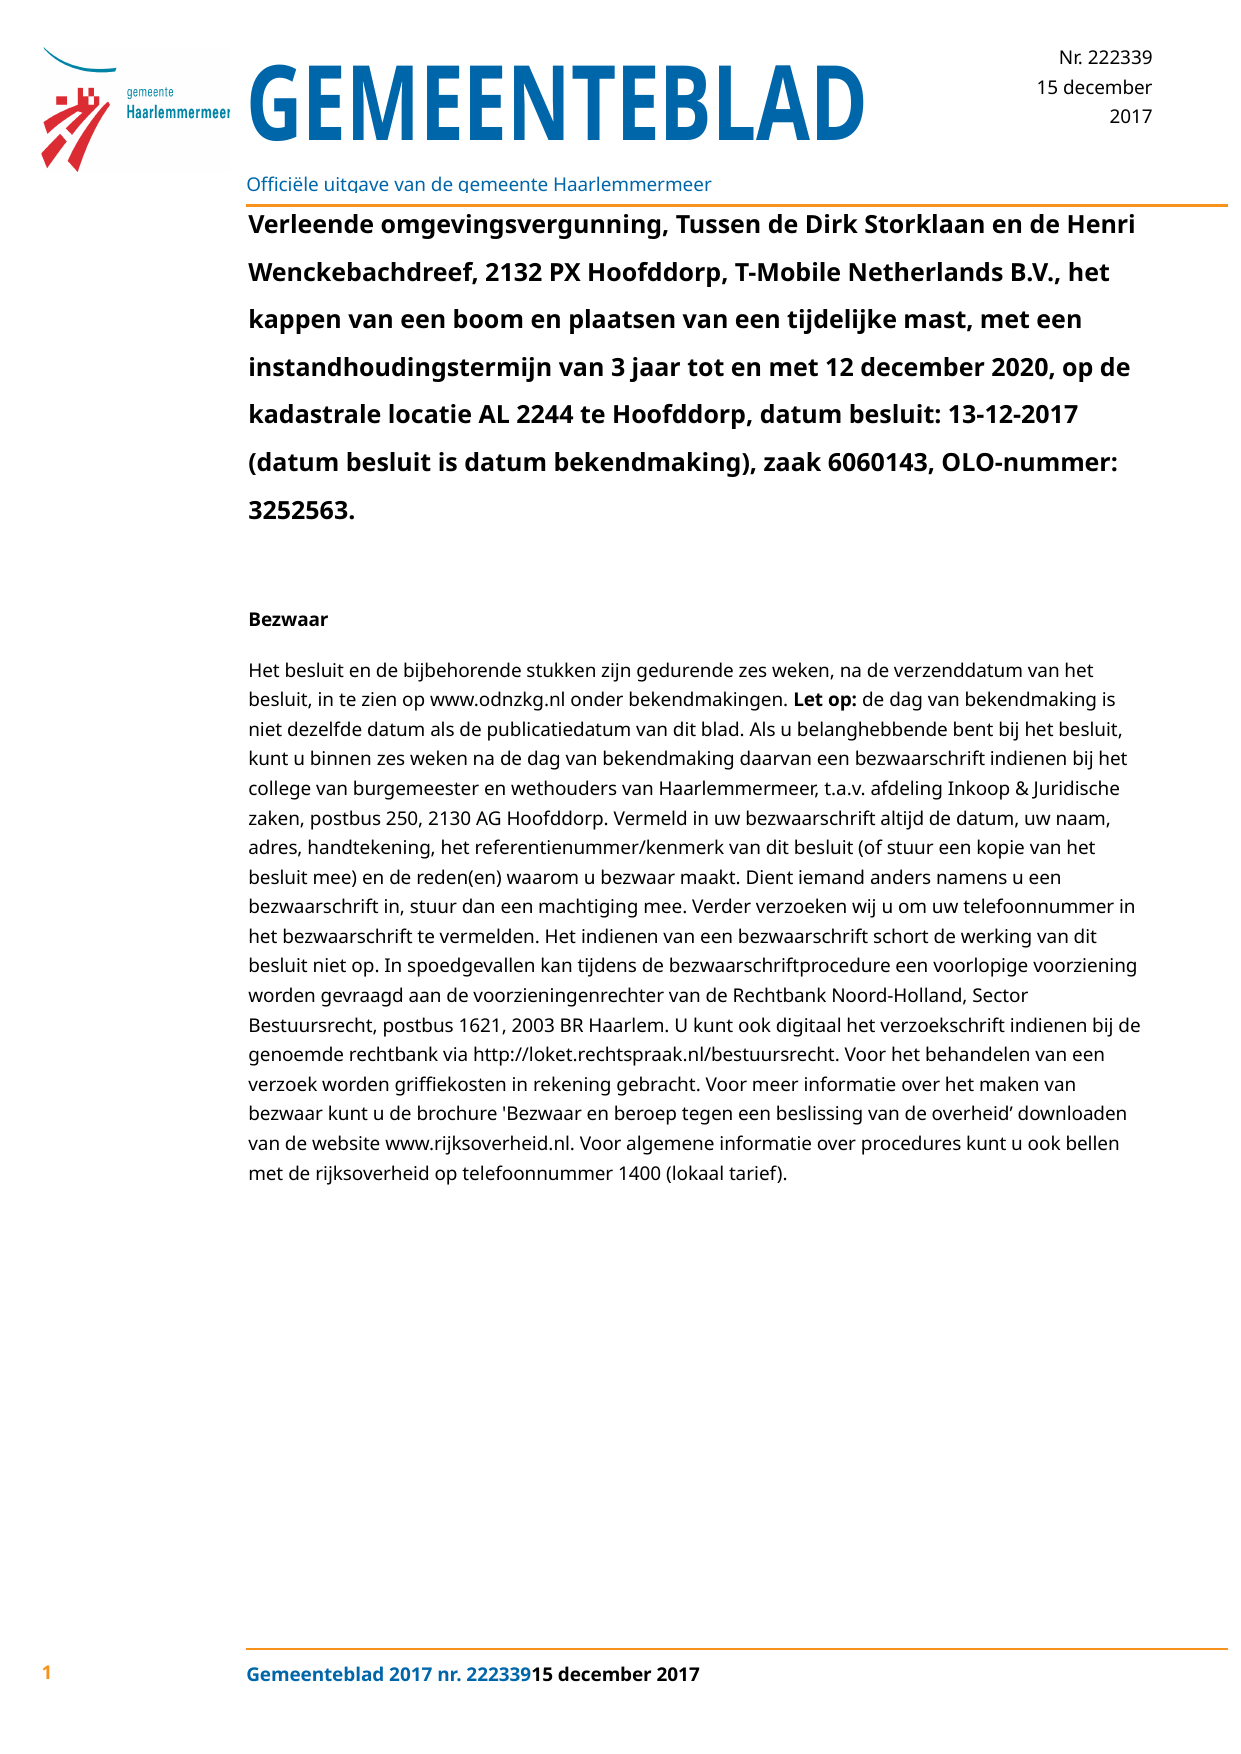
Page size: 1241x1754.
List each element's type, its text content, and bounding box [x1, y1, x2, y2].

text Het besluit en de bijbehorende stukken zijn gedurende zes weken, na de verzenddatum van het besluit, in te zien op www.odnzkg.nl onder bekendmakingen. Let op: de dag van bekendmaking is niet dezelfde datum als de publicatiedatum van dit blad. Als u belanghebbende bent bij het besluit, kunt u binnen zes weken na de dag van bekendmaking daarvan een bezwaarschrift indienen bij het college van burgemeester en wethouders van Haarlemmermeer, t.a.v. afdeling Inkoop & Juridische zaken, postbus 250, 2130 AG Hoofddorp. Vermeld in uw bezwaarschrift altijd de datum, uw naam, adres, handtekening, het referentienummer/kenmerk van dit besluit (of stuur een kopie van het besluit mee) en de reden(en) waarom u bezwaar maakt. Dient iemand anders namens u een bezwaarschrift in, stuur dan een machtiging mee. Verder verzoeken wij u om uw telefoonnummer in het bezwaarschrift te vermelden. Het indienen van een bezwaarschrift schort de werking van dit besluit niet op. In spoedgevallen kan tijdens de bezwaarschriftprocedure een voorlopige voorziening worden gevraagd aan de voorzieningenrechter van de Rechtbank Noord-Holland, Sector Bestuursrecht, postbus 1621, 2003 BR Haarlem. U kunt ook digitaal het verzoekschrift indienen bij de genoemde rechtbank via http://loket.rechtspraak.nl/bestuursrecht. Voor het behandelen van een verzoek worden griffiekosten in rekening gebracht. Voor meer informatie over het maken van bezwaar kunt u de brochure 'Bezwaar en beroep tegen een beslissing van de overheid’ downloaden van de website www.rijksoverheid.nl. Voor algemene informatie over procedures kunt u ook bellen met de rijksoverheid op telefoonnummer 1400 (lokaal tarief). [248, 657, 1152, 1185]
text Verleende omgevingsvergunning, Tussen de Dirk Storklaan en de Henri Wenckebachdreef, 2132 PX Hoofddorp, T-Mobile Netherlands B.V., het kappen van een boom en plaatsen van een tijdelijke mast, met een instandhoudingstermijn van 3 jaar tot en met 12 december 2020, op de kadastrale locatie AL 2244 te Hoofddorp, datum besluit: 13-12-2017 (datum besluit is datum bekendmaking), zaak 6060143, OLO-nummer: 3252563. [248, 207, 1152, 526]
text Bezwaar [248, 606, 1152, 632]
picture [41, 47, 231, 172]
